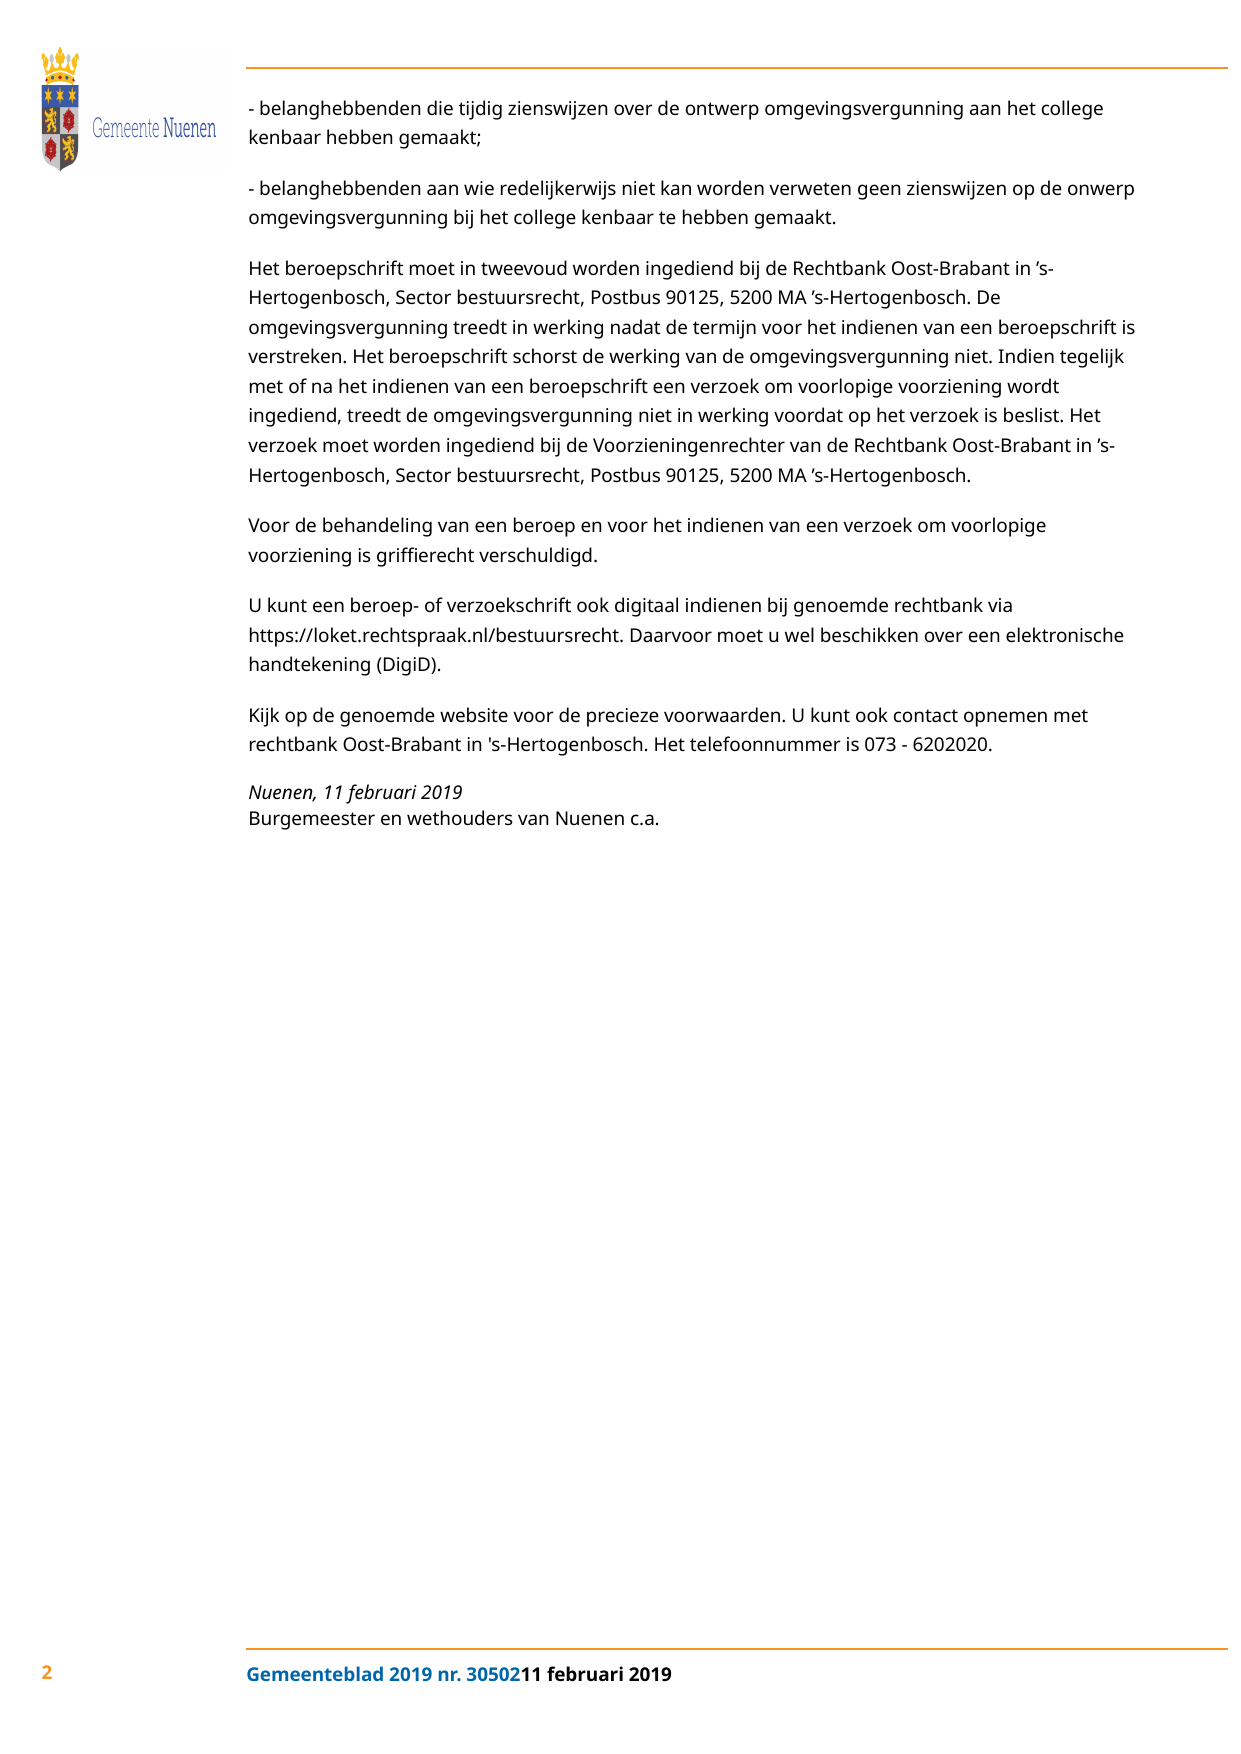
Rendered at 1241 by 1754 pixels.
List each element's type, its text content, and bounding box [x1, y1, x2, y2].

picture [41, 47, 231, 172]
text U kunt een beroep- of verzoekschrift ook digitaal indienen bij genoemde rechtbank via https://loket.rechtspraak.nl/bestuursrecht. Daarvoor moet u wel beschikken over een elektronische handtekening (DigiD). [248, 592, 1152, 677]
text Voor de behandeling van een beroep en voor het indienen van een verzoek om voorlopige voorziening is griffierecht verschuldigd. [248, 512, 1152, 568]
text Kijk op de genoemde website voor de precieze voorwaarden. U kunt ook contact opnemen met rechtbank Oost-Brabant in 's-Hertogenbosch. Het telefoonnummer is 073 - 6202020. [248, 702, 1152, 757]
text Het beroepschrift moet in tweevoud worden ingediend bij de Rechtbank Oost-Brabant in ’s-Hertogenbosch, Sector bestuursrecht, Postbus 90125, 5200 MA ’s-Hertogenbosch. De omgevingsvergunning treedt in werking nadat de termijn voor het indienen van een beroepschrift is verstreken. Het beroepschrift schorst de werking van de omgevingsvergunning niet. Indien tegelijk met of na het indienen van een beroepschrift een verzoek om voorlopige voorziening wordt ingediend, treedt de omgevingsvergunning niet in werking voordat op het verzoek is beslist. Het verzoek moet worden ingediend bij de Voorzieningenrechter van de Rechtbank Oost-Brabant in ’s-Hertogenbosch, Sector bestuursrecht, Postbus 90125, 5200 MA ’s-Hertogenbosch. [248, 255, 1152, 488]
text Nuenen, 11 februari 2019 [248, 779, 1152, 805]
text - belanghebbenden die tijdig zienswijzen over de ontwerp omgevingsvergunning aan het college kenbaar hebben gemaakt; [248, 95, 1152, 150]
text - belanghebbenden aan wie redelijkerwijs niet kan worden verweten geen zienswijzen op de onwerp omgevingsvergunning bij het college kenbaar te hebben gemaakt. [248, 175, 1152, 230]
text Burgemeester en wethouders van Nuenen c.a. [248, 805, 1152, 831]
